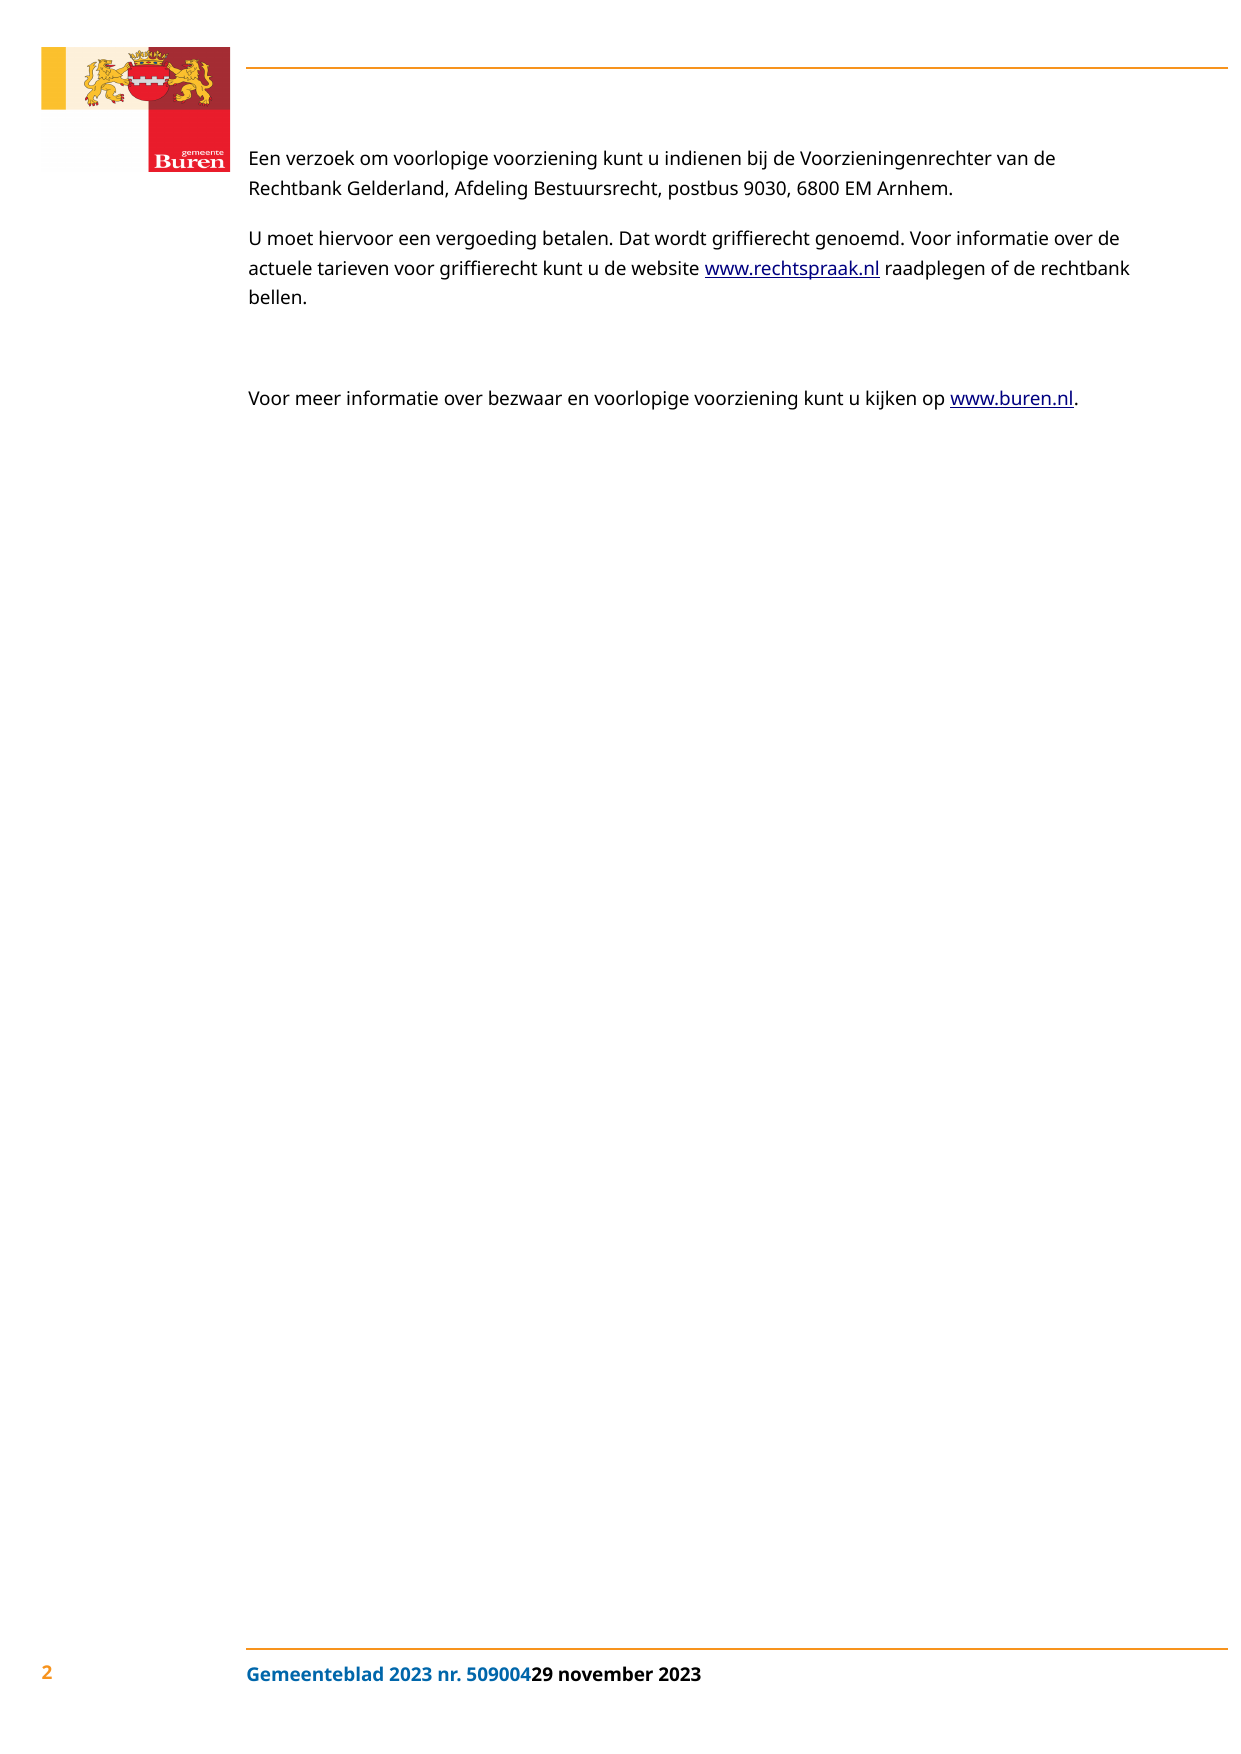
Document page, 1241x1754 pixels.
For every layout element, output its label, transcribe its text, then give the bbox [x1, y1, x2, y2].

text Een verzoek om voorlopige voorziening kunt u indienen bij de Voorzieningenrechter van de Rechtbank Gelderland, Afdeling Bestuursrecht, postbus 9030, 6800 EM Arnhem. [248, 145, 1152, 201]
picture [41, 47, 231, 172]
text Voor meer informatie over bezwaar en voorlopige voorziening kunt u kijken op www.buren.nl. [248, 385, 1152, 411]
text U moet hiervoor een vergoeding betalen. Dat wordt griffierecht genoemd. Voor informatie over de actuele tarieven voor griffierecht kunt u de website www.rechtspraak.nl raadplegen of de rechtbank bellen. [248, 225, 1152, 310]
